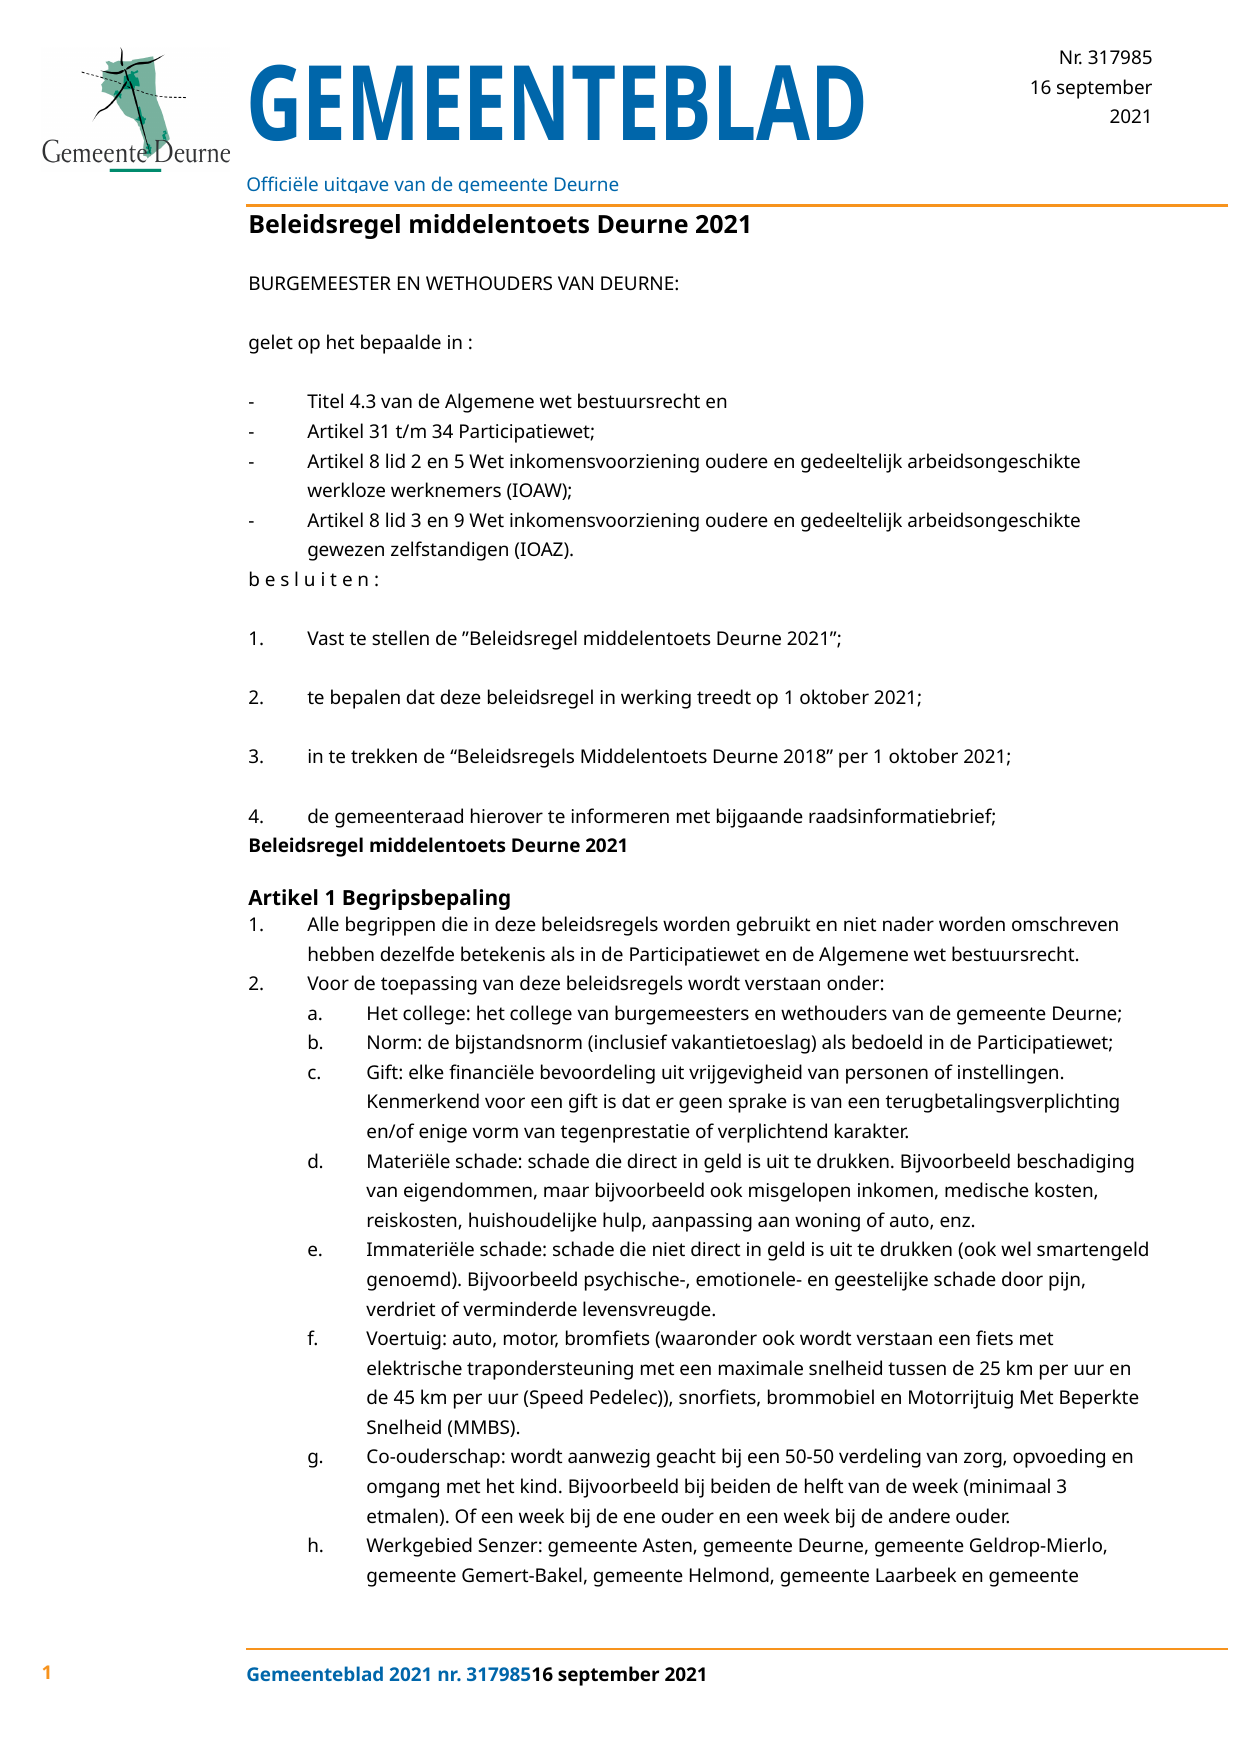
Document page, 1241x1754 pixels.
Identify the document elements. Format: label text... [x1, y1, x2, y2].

list Artikel 8 lid 2 en 5 Wet inkomensvoorziening oudere en gedeeltelijk arbeidsongeschikte werkloze werknemers (IOAW); [248, 448, 1152, 503]
text Artikel 1 Begripsbepaling [248, 883, 1152, 911]
text Beleidsregel middelentoets Deurne 2021 [248, 207, 1152, 241]
list Voor de toepassing van deze beleidsregels wordt verstaan onder: [248, 970, 1152, 996]
list Voertuig: auto, motor, bromfiets (waaronder ook wordt verstaan een fiets met elektrische trapondersteuning met een maximale snelheid tussen de 25 km per uur en de 45 km per uur (Speed Pedelec)), snorfiets, brommobiel en Motorrijtuig Met Beperkte Snelheid (MMBS). [307, 1325, 1152, 1440]
text b e s l u i t e n : [248, 566, 1152, 592]
list Het college: het college van burgemeesters en wethouders van de gemeente Deurne; [307, 1000, 1152, 1026]
list Artikel 31 t/m 34 Participatiewet; [248, 418, 1152, 444]
list te bepalen dat deze beleidsregel in werking treedt op 1 oktober 2021; [248, 684, 1152, 710]
list in te trekken de “Beleidsregels Middelentoets Deurne 2018” per 1 oktober 2021; [248, 744, 1152, 769]
list Gift: elke financiële bevoordeling uit vrijgevigheid van personen of instellingen. Kenmerkend voor een gift is dat er geen sprake is van een terugbetalingsverplichting en/of enige vorm van tegenprestatie of verplichtend karakter. [307, 1059, 1152, 1144]
list Norm: de bijstandsnorm (inclusief vakantietoeslag) als bedoeld in de Participatiewet; [307, 1029, 1152, 1055]
list Materiële schade: schade die direct in geld is uit te drukken. Bijvoorbeeld beschadiging van eigendommen, maar bijvoorbeeld ook misgelopen inkomen, medische kosten, reiskosten, huishoudelijke hulp, aanpassing aan woning of auto, enz. [307, 1148, 1152, 1233]
text BURGEMEESTER EN WETHOUDERS VAN DEURNE: [248, 270, 1152, 296]
list Titel 4.3 van de Algemene wet bestuursrecht en [248, 389, 1152, 414]
list Artikel 8 lid 3 en 9 Wet inkomensvoorziening oudere en gedeeltelijk arbeidsongeschikte gewezen zelfstandigen (IOAZ). [248, 507, 1152, 562]
list Immateriële schade: schade die niet direct in geld is uit te drukken (ook wel smartengeld genoemd). Bijvoorbeeld psychische-, emotionele- en geestelijke schade door pijn, verdriet of verminderde levensvreugde. [307, 1237, 1152, 1322]
list Co-ouderschap: wordt aanwezig geacht bij een 50-50 verdeling van zorg, opvoeding en omgang met het kind. Bijvoorbeeld bij beiden de helft van de week (minimaal 3 etmalen). Of een week bij de ene ouder en een week bij de andere ouder. [307, 1444, 1152, 1529]
list Alle begrippen die in deze beleidsregels worden gebruikt en niet nader worden omschreven hebben dezelfde betekenis als in de Participatiewet en de Algemene wet bestuursrecht. [248, 911, 1152, 967]
list de gemeenteraad hierover te informeren met bijgaande raadsinformatiebrief; [248, 803, 1152, 828]
picture [41, 47, 231, 172]
list Werkgebied Senzer: gemeente Asten, gemeente Deurne, gemeente Geldrop-Mierlo, gemeente Gemert-Bakel, gemeente Helmond, gemeente Laarbeek en gemeente [307, 1532, 1152, 1588]
text Beleidsregel middelentoets Deurne 2021 [248, 832, 1152, 858]
list Vast te stellen de ”Beleidsregel middelentoets Deurne 2021”; [248, 625, 1152, 651]
text gelet op het bepaalde in : [248, 329, 1152, 355]
